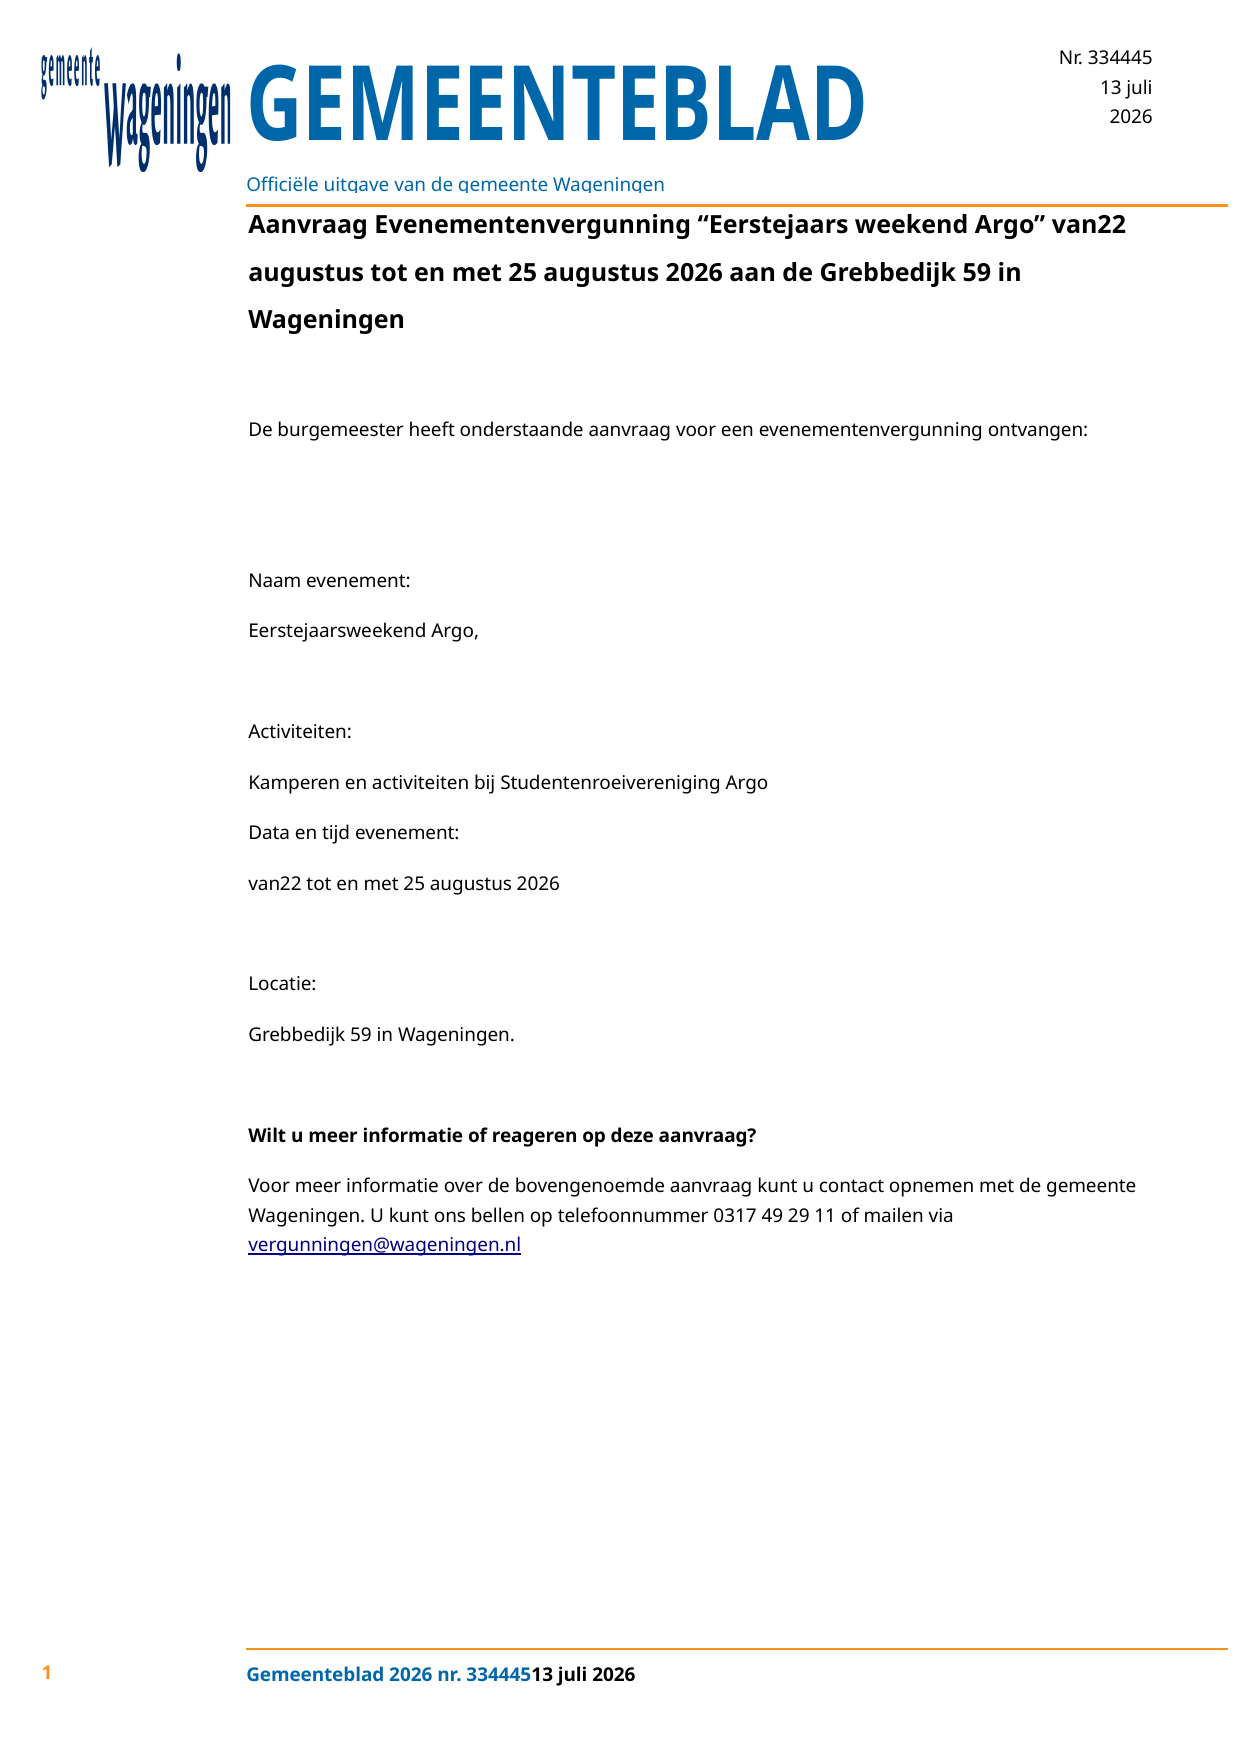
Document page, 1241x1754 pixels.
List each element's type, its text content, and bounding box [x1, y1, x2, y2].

text Aanvraag Evenementenvergunning “Eerstejaars weekend Argo” van22 augustus tot en met 25 augustus 2026 aan de Grebbedijk 59 in Wageningen [248, 207, 1152, 336]
text van22 tot en met 25 augustus 2026 [248, 870, 1152, 895]
text Grebbedijk 59 in Wageningen. [248, 1021, 1152, 1047]
text Wilt u meer informatie of reageren op deze aanvraag? [248, 1122, 1152, 1147]
text Activiteiten: [248, 718, 1152, 744]
text Kamperen en activiteiten bij Studentenroeivereniging Argo [248, 769, 1152, 794]
text Voor meer informatie over de bovengenoemde aanvraag kunt u contact opnemen met de gemeente Wageningen. U kunt ons bellen op telefoonnummer 0317 49 29 11 of mailen via vergunningen@wageningen.nl [248, 1172, 1152, 1257]
picture [41, 47, 231, 172]
text De burgemeester heeft onderstaande aanvraag voor een evenementenvergunning ontvangen: [248, 416, 1152, 442]
text Eerstejaarsweekend Argo, [248, 618, 1152, 643]
text Locatie: [248, 971, 1152, 996]
text Naam evenement: [248, 567, 1152, 593]
text Data en tijd evenement: [248, 819, 1152, 845]
